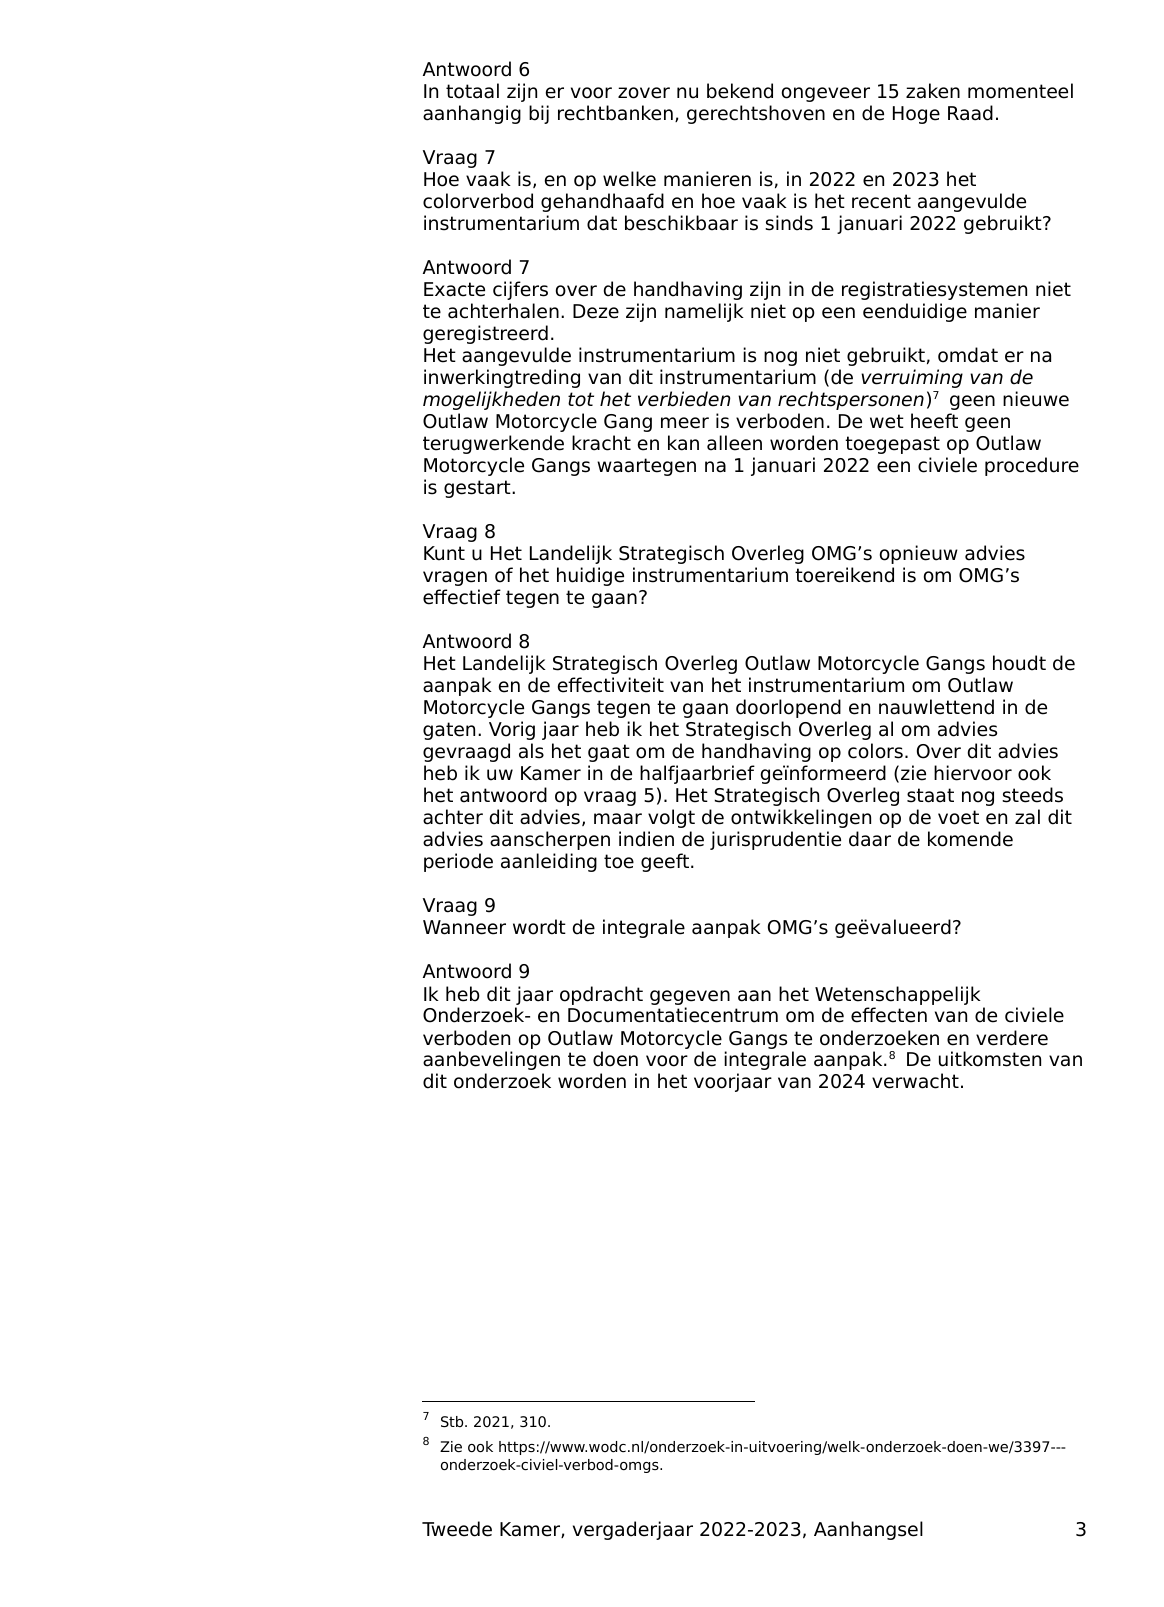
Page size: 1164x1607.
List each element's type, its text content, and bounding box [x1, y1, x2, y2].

text Kunt u Het Landelijk Strategisch Overleg OMG’s opnieuw advies vragen of het huidige instrumentarium toereikend is om OMG’s effectief tegen te gaan? [422, 543, 1087, 609]
text Het aangevulde instrumentarium is nog niet gebruikt, omdat er na inwerkingtreding van dit instrumentarium (de verruiming van de mogelijkheden tot het verbieden van rechtspersonen) geen nieuwe Outlaw Motorcycle Gang meer is verboden. De wet heeft geen terugwerkende kracht en kan alleen worden toegepast op Outlaw Motorcycle Gangs waartegen na 1 januari 2022 een civiele procedure is gestart. [422, 345, 1087, 499]
text Zie ook https://www.wodc.nl/onderzoek-in-uitvoering/welk-onderzoek-doen-we/3397---onderzoek-civiel-verbod-omgs. [422, 1435, 1087, 1474]
text Antwoord 6 [422, 59, 1087, 81]
text Hoe vaak is, en op welke manieren is, in 2022 en 2023 het colorverbod gehandhaafd en hoe vaak is het recent aangevulde instrumentarium dat beschikbaar is sinds 1 januari 2022 gebruikt? [422, 169, 1087, 235]
text Wanneer wordt de integrale aanpak OMG’s geëvalueerd? [422, 917, 1087, 939]
text Vraag 8 [422, 521, 1087, 543]
text Vraag 9 [422, 895, 1087, 917]
text In totaal zijn er voor zover nu bekend ongeveer 15 zaken momenteel aanhangig bij rechtbanken, gerechtshoven en de Hoge Raad. [422, 81, 1087, 125]
text Antwoord 7 [422, 257, 1087, 279]
text Ik heb dit jaar opdracht gegeven aan het Wetenschappelijk Onderzoek- en Documentatiecentrum om de effecten van de civiele verboden op Outlaw Motorcycle Gangs te onderzoeken en verdere aanbevelingen te doen voor de integrale aanpak. De uitkomsten van dit onderzoek worden in het voorjaar van 2024 verwacht. [422, 983, 1087, 1093]
text Vraag 7 [422, 147, 1087, 169]
text Exacte cijfers over de handhaving zijn in de registratiesystemen niet te achterhalen. Deze zijn namelijk niet op een eenduidige manier geregistreerd. [422, 279, 1087, 345]
text Antwoord 8 [422, 631, 1087, 653]
text Antwoord 9 [422, 961, 1087, 983]
text Stb. 2021, 310. [422, 1410, 1087, 1432]
text Het Landelijk Strategisch Overleg Outlaw Motorcycle Gangs houdt de aanpak en de effectiviteit van het instrumentarium om Outlaw Motorcycle Gangs tegen te gaan doorlopend en nauwlettend in de gaten. Vorig jaar heb ik het Strategisch Overleg al om advies gevraagd als het gaat om de handhaving op colors. Over dit advies heb ik uw Kamer in de halfjaarbrief geïnformeerd (zie hiervoor ook het antwoord op vraag 5). Het Strategisch Overleg staat nog steeds achter dit advies, maar volgt de ontwikkelingen op de voet en zal dit advies aanscherpen indien de jurisprudentie daar de komende periode aanleiding toe geeft. [422, 653, 1087, 873]
